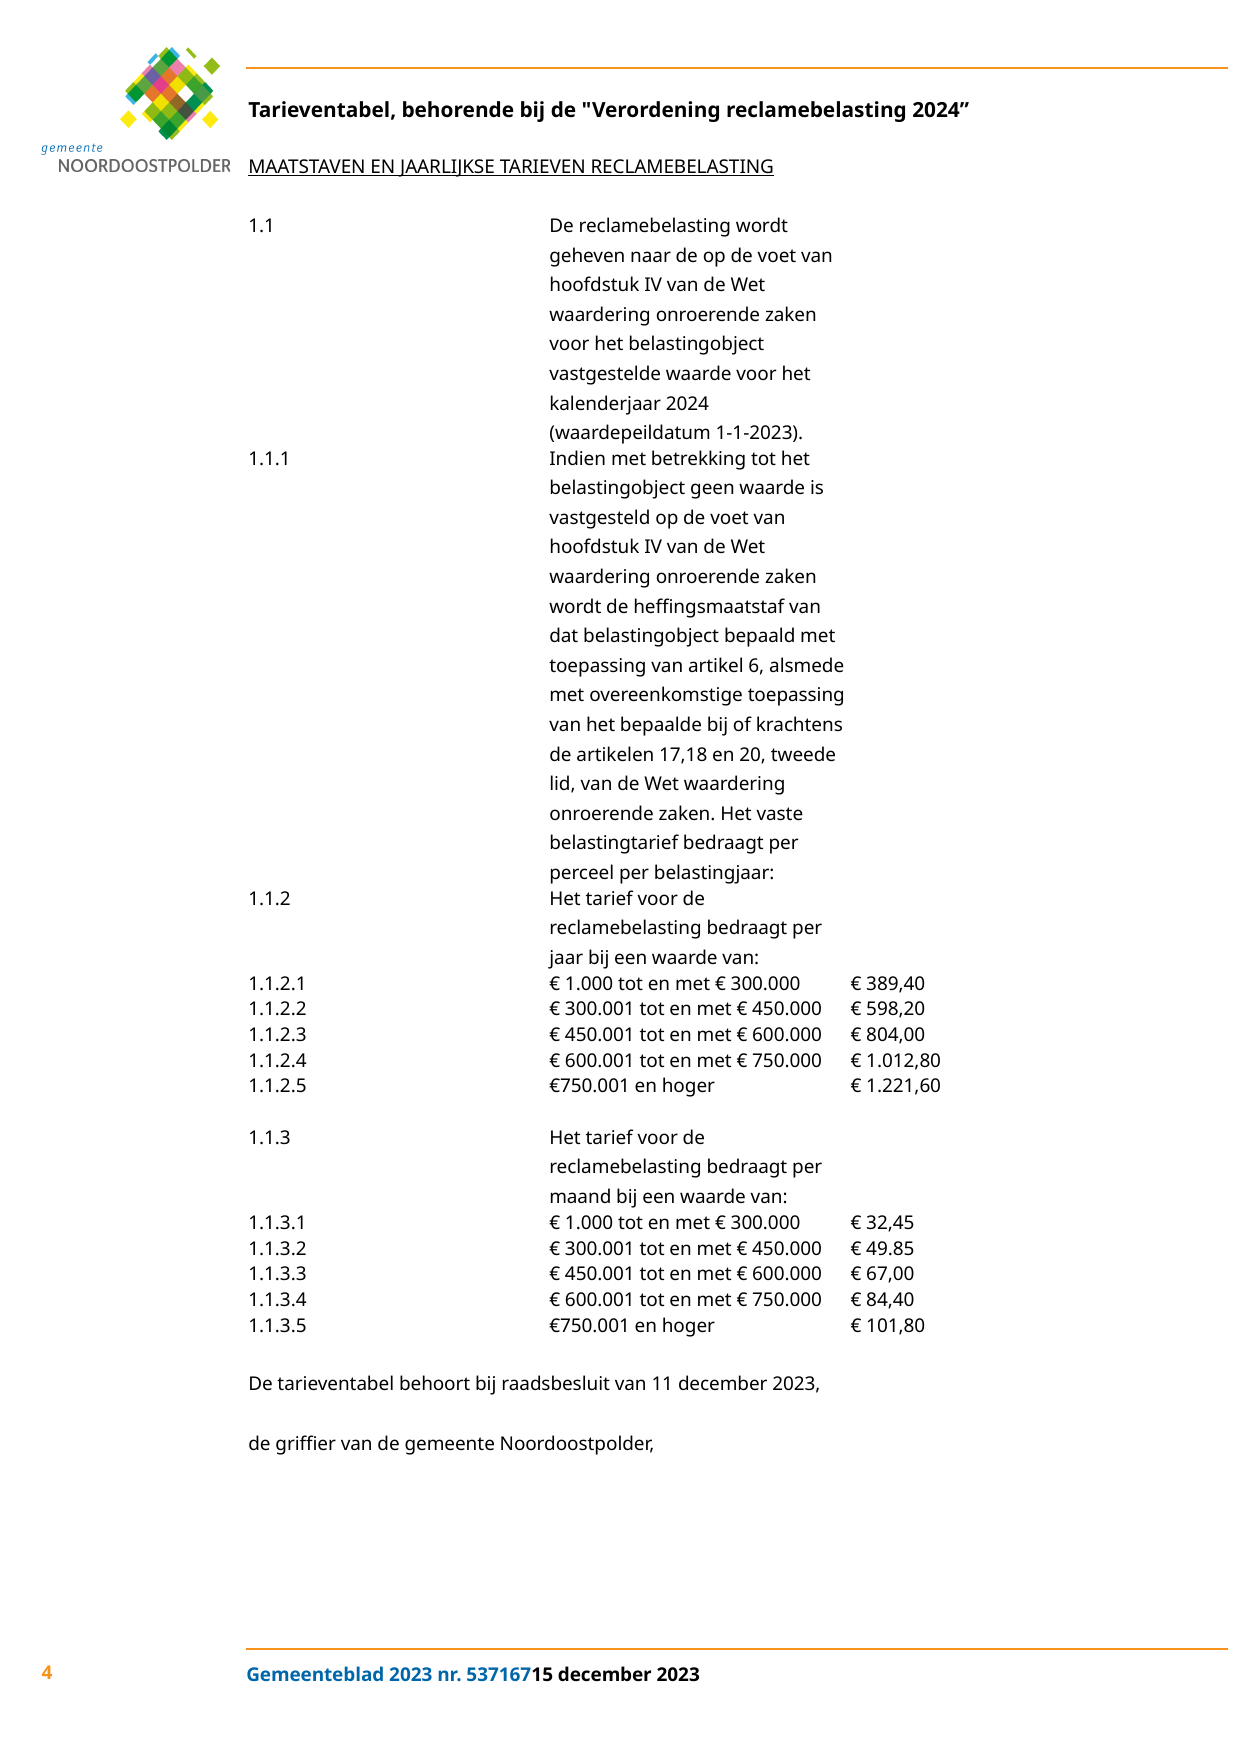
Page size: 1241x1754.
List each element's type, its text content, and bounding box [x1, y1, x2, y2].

table_cell 1.1.3 [248, 1124, 549, 1209]
table_cell [549, 1099, 850, 1124]
table_cell [850, 1124, 1152, 1209]
table_cell 1.1.3.4 [248, 1286, 549, 1312]
text Tarieventabel, behorende bij de "Verordening reclamebelasting 2024” [248, 95, 1152, 123]
table_cell 1.1.2.5 [248, 1073, 549, 1098]
table_cell 1.1.3.3 [248, 1261, 549, 1286]
table_cell € 67,00 [850, 1261, 1152, 1286]
table_cell 1.1.2.3 [248, 1021, 549, 1047]
table_header 1.1 [248, 212, 549, 445]
table_cell [850, 445, 1152, 885]
table_cell €750.001 en hoger [549, 1073, 850, 1098]
table_cell € 389,40 [850, 970, 1152, 996]
table_cell 1.1.1 [248, 445, 549, 885]
table_cell € 598,20 [850, 996, 1152, 1021]
table_cell € 300.001 tot en met € 450.000 [549, 996, 850, 1021]
text MAATSTAVEN EN JAARLIJKSE TARIEVEN RECLAMEBELASTING [248, 153, 1152, 179]
table_cell € 450.001 tot en met € 600.000 [549, 1021, 850, 1047]
table_cell € 32,45 [850, 1209, 1152, 1235]
table_cell [850, 885, 1152, 970]
table_cell € 1.012,80 [850, 1047, 1152, 1073]
table_cell € 84,40 [850, 1286, 1152, 1312]
table_cell € 450.001 tot en met € 600.000 [549, 1261, 850, 1286]
table_cell € 300.001 tot en met € 450.000 [549, 1235, 850, 1261]
table_cell 1.1.3.1 [248, 1209, 549, 1235]
table_cell Indien met betrekking tot het belastingobject geen waarde is vastgesteld op de voet van hoofdstuk IV van de Wet waardering onroerende zaken wordt de heffingsmaatstaf van dat belastingobject bepaald met toepassing van artikel 6, alsmede met overeenkomstige toepassing van het bepaalde bij of krachtens de artikelen 17,18 en 20, tweede lid, van de Wet waardering onroerende zaken. Het vaste belastingtarief bedraagt per perceel per belastingjaar: [549, 445, 850, 885]
table_cell € 101,80 [850, 1312, 1152, 1338]
table_cell Het tarief voor de reclamebelasting bedraagt per jaar bij een waarde van: [549, 885, 850, 970]
table_cell € 49.85 [850, 1235, 1152, 1261]
table_cell 1.1.3.2 [248, 1235, 549, 1261]
table_cell € 1.221,60 [850, 1073, 1152, 1098]
table_cell 1.1.2.1 [248, 970, 549, 996]
picture [41, 47, 231, 172]
text de griffier van de gemeente Noordoostpolder, [248, 1430, 1152, 1455]
table_cell [248, 1099, 549, 1124]
table_cell Het tarief voor de reclamebelasting bedraagt per maand bij een waarde van: [549, 1124, 850, 1209]
table_cell € 1.000 tot en met € 300.000 [549, 1209, 850, 1235]
table_cell € 600.001 tot en met € 750.000 [549, 1047, 850, 1073]
table_cell € 1.000 tot en met € 300.000 [549, 970, 850, 996]
table_header [850, 212, 1152, 445]
table_cell 1.1.2.4 [248, 1047, 549, 1073]
table_cell [850, 1099, 1152, 1124]
table_cell 1.1.3.5 [248, 1312, 549, 1338]
table_cell 1.1.2.2 [248, 996, 549, 1021]
table_cell 1.1.2 [248, 885, 549, 970]
table_cell €750.001 en hoger [549, 1312, 850, 1338]
table_header De reclamebelasting wordt geheven naar de op de voet van hoofdstuk IV van de Wet waardering onroerende zaken voor het belastingobject vastgestelde waarde voor het kalenderjaar 2024 (waardepeildatum 1-1-2023). [549, 212, 850, 445]
text De tarieventabel behoort bij raadsbesluit van 11 december 2023, [248, 1371, 1152, 1396]
table_cell € 600.001 tot en met € 750.000 [549, 1286, 850, 1312]
table_cell € 804,00 [850, 1021, 1152, 1047]
